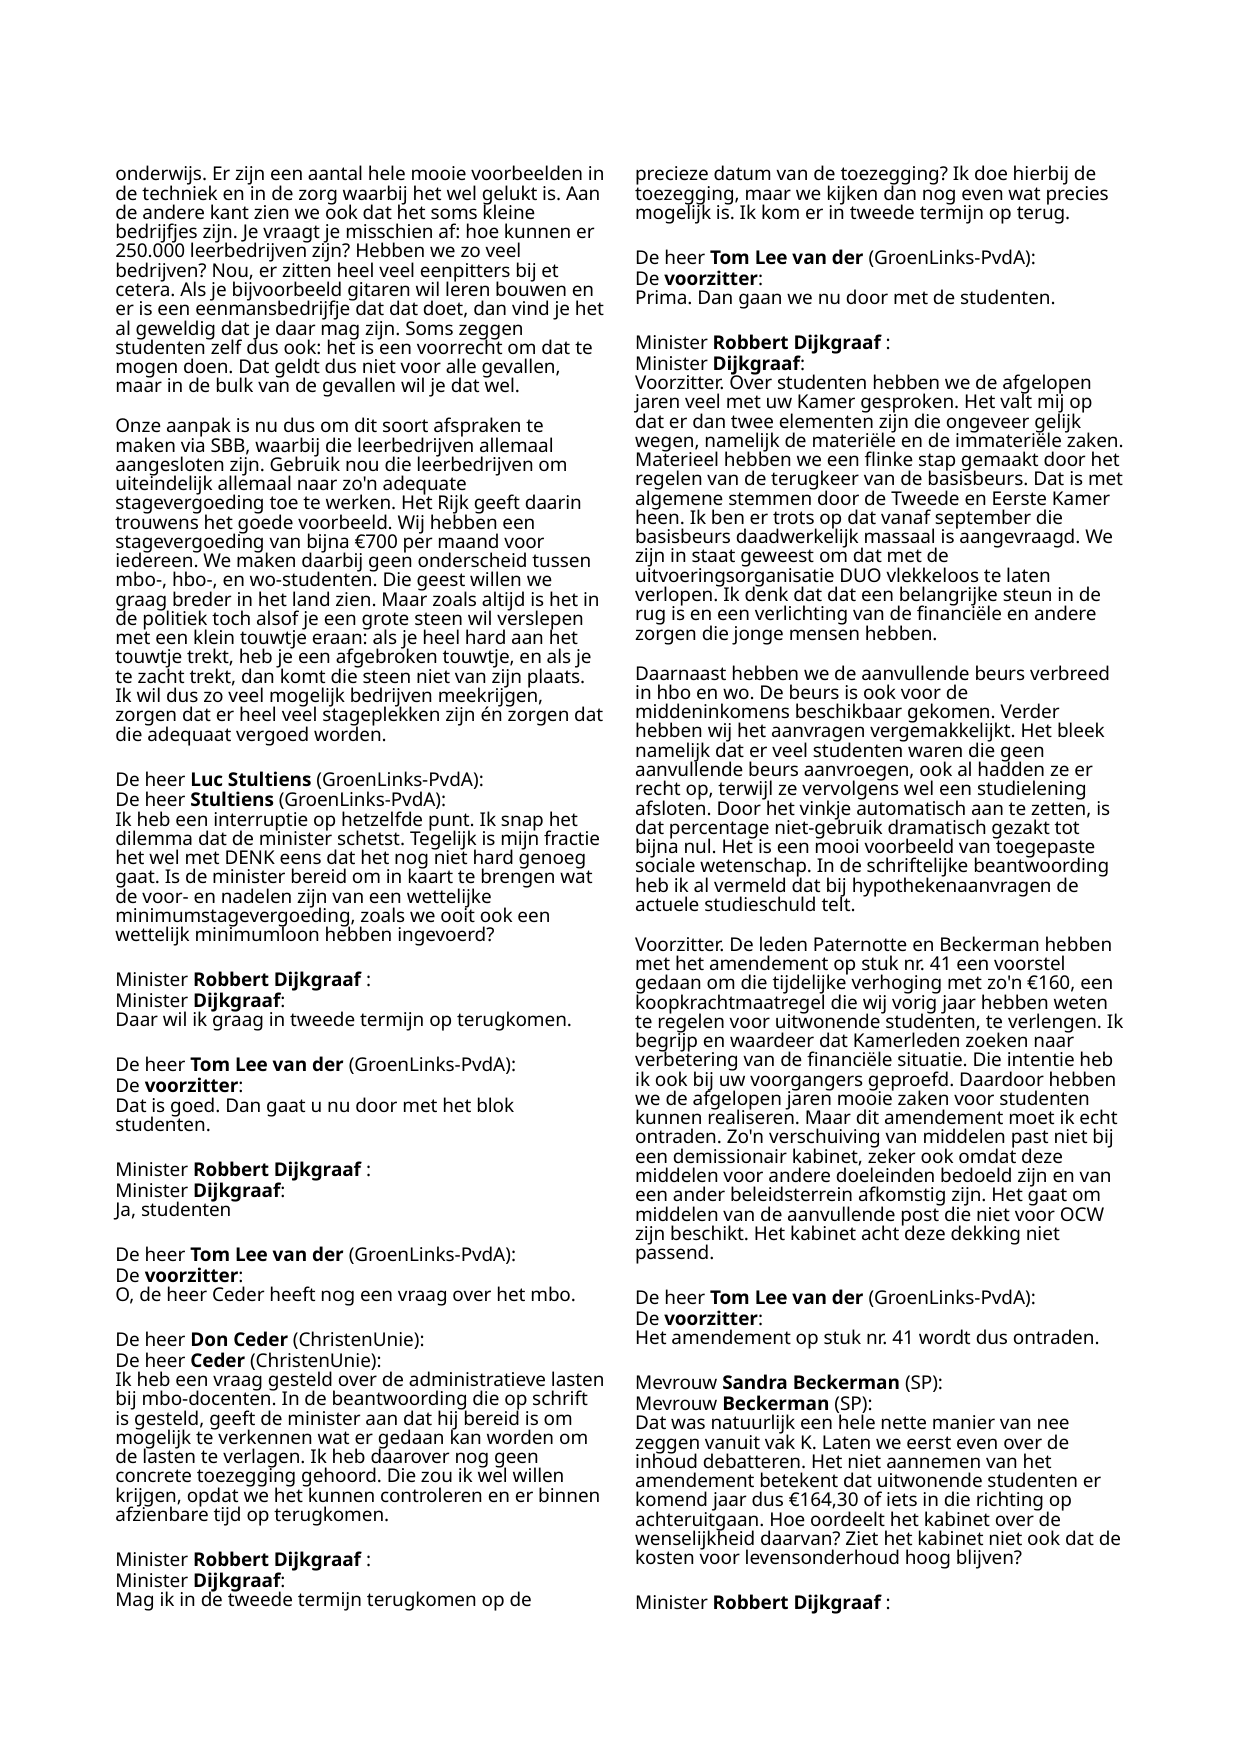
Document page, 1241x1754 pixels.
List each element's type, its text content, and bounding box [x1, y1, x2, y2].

text Minister Robbert Dijkgraaf : [115, 966, 605, 992]
text Minister Robbert Dijkgraaf : [115, 1546, 605, 1572]
text Minister Dijkgraaf: [115, 992, 605, 1011]
text Minister Robbert Dijkgraaf : [115, 1156, 605, 1182]
text Ik heb een interruptie op hetzelfde punt. Ik snap het dilemma dat de minister schetst. Tegelijk is mijn fractie het wel met DENK eens dat het nog niet hard genoeg gaat. Is de minister bereid om in kaart te brengen wat de voor- en nadelen zijn van een wettelijke minimumstagevergoeding, zoals we ooit ook een wettelijk minimumloon hebben ingevoerd? [115, 811, 605, 946]
text Ja, studenten [115, 1201, 605, 1220]
text Minister Dijkgraaf: [115, 1572, 605, 1591]
text Daarnaast hebben we de aanvullende beurs verbreed in hbo en wo. De beurs is ook voor de middeninkomens beschikbaar gekomen. Verder hebben wij het aanvragen vergemakkelijkt. Het bleek namelijk dat er veel studenten waren die geen aanvullende beurs aanvroegen, ook al hadden ze er recht op, terwijl ze vervolgens wel een studielening afsloten. Door het vinkje automatisch aan te zetten, is dat percentage niet-gebruik dramatisch gezakt tot bijna nul. Het is een mooi voorbeeld van toegepaste sociale wetenschap. In de schriftelijke beantwoording heb ik al vermeld dat bij hypothekenaanvragen de actuele studieschuld telt. [635, 664, 1125, 915]
text De heer Tom Lee van der (GroenLinks-PvdA): [635, 1284, 1125, 1310]
text Dat is goed. Dan gaat u nu door met het blok studenten. [115, 1097, 605, 1135]
text Prima. Dan gaan we nu door met de studenten. [635, 289, 1125, 308]
text Mag ik in de tweede termijn terugkomen op de [115, 1591, 605, 1610]
text De heer Don Ceder (ChristenUnie): [115, 1326, 605, 1352]
text De heer Tom Lee van der (GroenLinks-PvdA): [635, 244, 1125, 270]
text Minister Robbert Dijkgraaf : [635, 329, 1125, 355]
text Onze aanpak is nu dus om dit soort afspraken te maken via SBB, waarbij die leerbedrijven allemaal aangesloten zijn. Gebruik nou die leerbedrijven om uiteindelijk allemaal naar zo'n adequate stagevergoeding toe te werken. Het Rijk geeft daarin trouwens het goede voorbeeld. Wij hebben een stagevergoeding van bijna €700 per maand voor iedereen. We maken daarbij geen onderscheid tussen mbo-, hbo-, en wo-studenten. Die geest willen we graag breder in het land zien. Maar zoals altijd is het in de politiek toch alsof je een grote steen wil verslepen met een klein touwtje eraan: als je heel hard aan het touwtje trekt, heb je een afgebroken touwtje, en als je te zacht trekt, dan komt die steen niet van zijn plaats. Ik wil dus zo veel mogelijk bedrijven meekrijgen, zorgen dat er heel veel stageplekken zijn én zorgen dat die adequaat vergoed worden. [115, 417, 605, 745]
text De voorzitter: [635, 1310, 1125, 1329]
text Het amendement op stuk nr. 41 wordt dus ontraden. [635, 1329, 1125, 1348]
text De heer Luc Stultiens (GroenLinks-PvdA): [115, 766, 605, 791]
text O, de heer Ceder heeft nog een vraag over het mbo. [115, 1286, 605, 1305]
text Mevrouw Sandra Beckerman (SP): [635, 1369, 1125, 1395]
text De voorzitter: [635, 270, 1125, 289]
text Ik heb een vraag gesteld over de administratieve lasten bij mbo-docenten. In de beantwoording die op schrift is gesteld, geeft de minister aan dat hij bereid is om mogelijk te verkennen wat er gedaan kan worden om de lasten te verlagen. Ik heb daarover nog geen concrete toezegging gehoord. Die zou ik wel willen krijgen, opdat we het kunnen controleren en er binnen afzienbare tijd op terugkomen. [115, 1371, 605, 1525]
text onderwijs. Er zijn een aantal hele mooie voorbeelden in de techniek en in de zorg waarbij het wel gelukt is. Aan de andere kant zien we ook dat het soms kleine bedrijfjes zijn. Je vraagt je misschien af: hoe kunnen er 250.000 leerbedrijven zijn? Hebben we zo veel bedrijven? Nou, er zitten heel veel eenpitters bij et cetera. Als je bijvoorbeeld gitaren wil leren bouwen en er is een eenmansbedrijfje dat dat doet, dan vind je het al geweldig dat je daar mag zijn. Soms zeggen studenten zelf dus ook: het is een voorrecht om dat te mogen doen. Dat geldt dus niet voor alle gevallen, maar in de bulk van de gevallen wil je dat wel. [115, 165, 605, 397]
text De heer Ceder (ChristenUnie): [115, 1352, 605, 1371]
text De voorzitter: [115, 1267, 605, 1286]
text De heer Tom Lee van der (GroenLinks-PvdA): [115, 1052, 605, 1077]
text Minister Dijkgraaf: [115, 1182, 605, 1201]
text Minister Dijkgraaf: [635, 355, 1125, 374]
text De voorzitter: [115, 1077, 605, 1097]
text Daar wil ik graag in tweede termijn op terugkomen. [115, 1011, 605, 1031]
text Minister Robbert Dijkgraaf : [635, 1589, 1125, 1615]
text precieze datum van de toezegging? Ik doe hierbij de toezegging, maar we kijken dan nog even wat precies mogelijk is. Ik kom er in tweede termijn op terug. [635, 165, 1125, 223]
text Dat was natuurlijk een hele nette manier van nee zeggen vanuit vak K. Laten we eerst even over de inhoud debatteren. Het niet aannemen van het amendement betekent dat uitwonende studenten er komend jaar dus €164,30 of iets in die richting op achteruitgaan. Hoe oordeelt het kabinet over de wenselijkheid daarvan? Ziet het kabinet niet ook dat de kosten voor levensonderhoud hoog blijven? [635, 1414, 1125, 1568]
text Mevrouw Beckerman (SP): [635, 1395, 1125, 1414]
text De heer Stultiens (GroenLinks-PvdA): [115, 791, 605, 811]
text De heer Tom Lee van der (GroenLinks-PvdA): [115, 1241, 605, 1267]
text Voorzitter. Over studenten hebben we de afgelopen jaren veel met uw Kamer gesproken. Het valt mij op dat er dan twee elementen zijn die ongeveer gelijk wegen, namelijk de materiële en de immateriële zaken. Materieel hebben we een flinke stap gemaakt door het regelen van de terugkeer van de basisbeurs. Dat is met algemene stemmen door de Tweede en Eerste Kamer heen. Ik ben er trots op dat vanaf september die basisbeurs daadwerkelijk massaal is aangevraagd. We zijn in staat geweest om dat met de uitvoeringsorganisatie DUO vlekkeloos te laten verlopen. Ik denk dat dat een belangrijke steun in de rug is en een verlichting van de financiële en andere zorgen die jonge mensen hebben. [635, 374, 1125, 644]
text Voorzitter. De leden Paternotte en Beckerman hebben met het amendement op stuk nr. 41 een voorstel gedaan om die tijdelijke verhoging met zo'n €160, een koopkrachtmaatregel die wij vorig jaar hebben weten te regelen voor uitwonende studenten, te verlengen. Ik begrijp en waardeer dat Kamerleden zoeken naar verbetering van de financiële situatie. Die intentie heb ik ook bij uw voorgangers geproefd. Daardoor hebben we de afgelopen jaren mooie zaken voor studenten kunnen realiseren. Maar dit amendement moet ik echt ontraden. Zo'n verschuiving van middelen past niet bij een demissionair kabinet, zeker ook omdat deze middelen voor andere doeleinden bedoeld zijn en van een ander beleidsterrein afkomstig zijn. Het gaat om middelen van de aanvullende post die niet voor OCW zijn beschikt. Het kabinet acht deze dekking niet passend. [635, 936, 1125, 1263]
